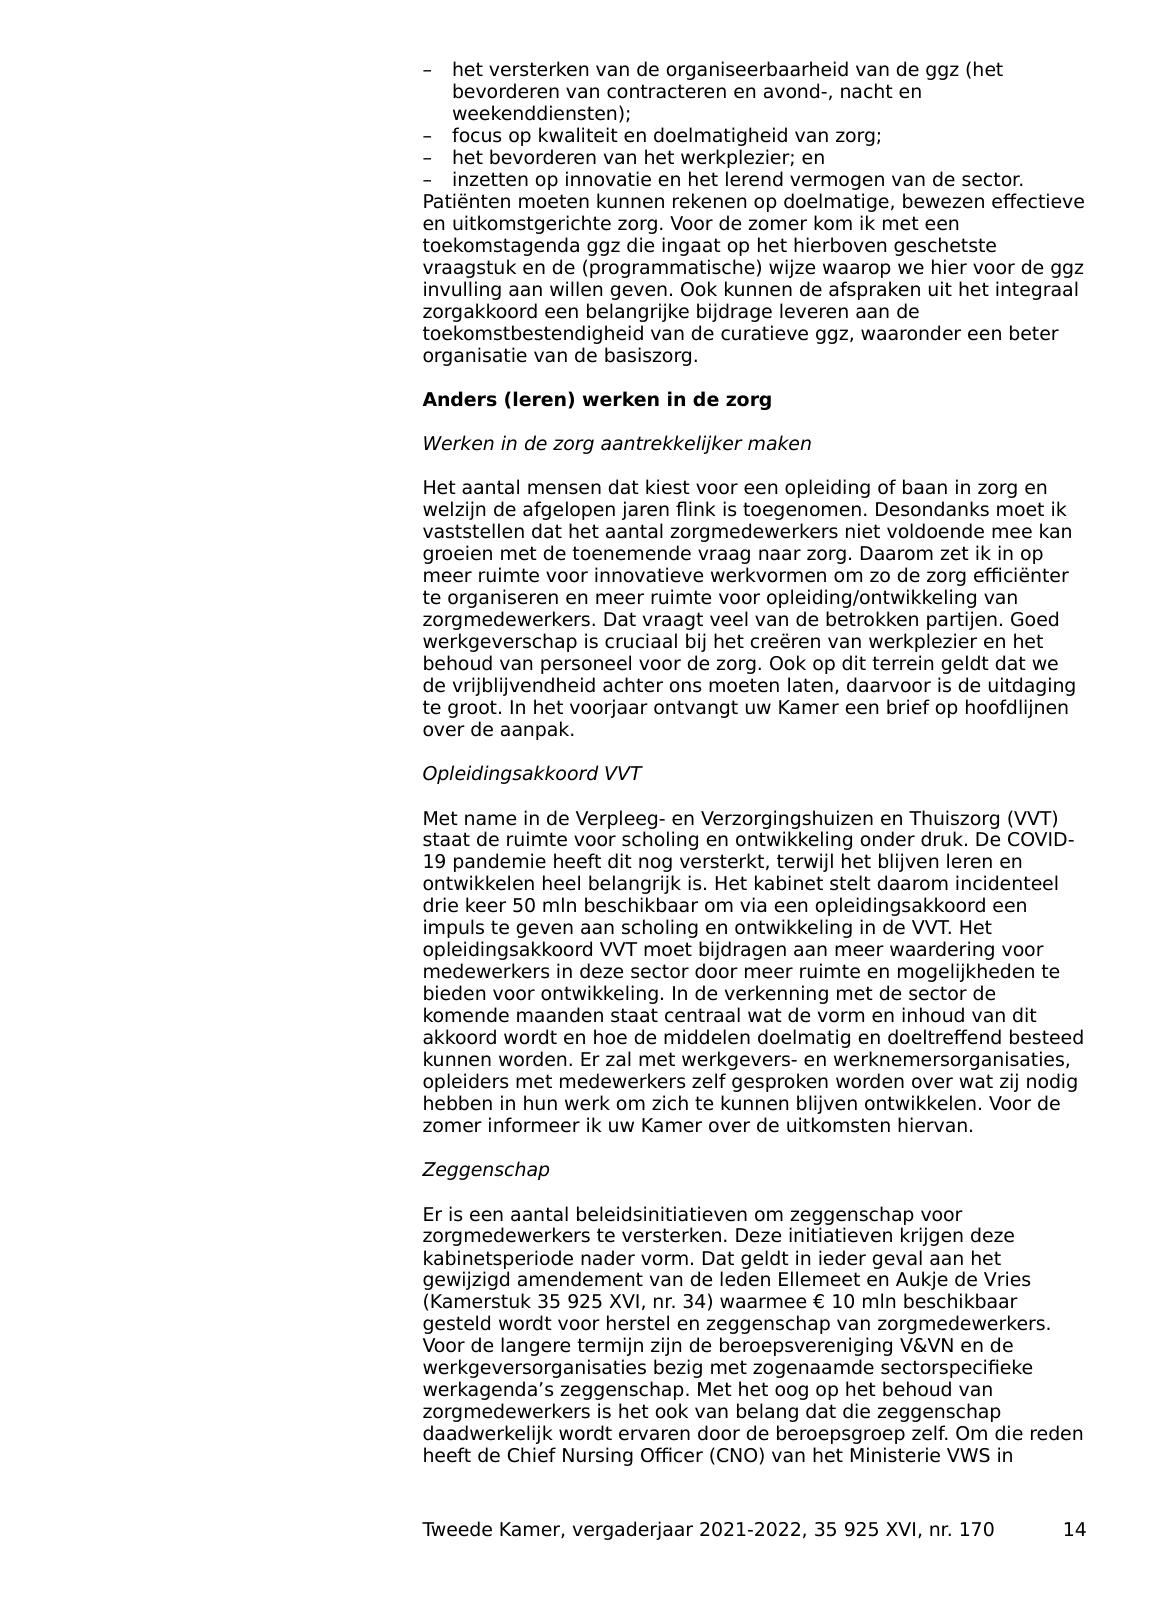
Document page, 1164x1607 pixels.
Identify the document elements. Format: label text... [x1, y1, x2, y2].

text Er is een aantal beleidsinitiatieven om zeggenschap voor zorgmedewerkers te versterken. Deze initiatieven krijgen deze kabinetsperiode nader vorm. Dat geldt in ieder geval aan het gewijzigd amendement van de leden Ellemeet en Aukje de Vries (Kamerstuk 35 925 XVI, nr. 34) waarmee € 10 mln beschikbaar gesteld wordt voor herstel en zeggenschap van zorgmedewerkers. Voor de langere termijn zijn de beroepsvereniging V&VN en de werkgeversorganisaties bezig met zogenaamde sectorspecifieke werkagenda’s zeggenschap. Met het oog op het behoud van zorgmedewerkers is het ook van belang dat die zeggenschap daadwerkelijk wordt ervaren door de beroepsgroep zelf. Om die reden heeft de Chief Nursing Officer (CNO) van het Ministerie VWS in [422, 1203, 1087, 1467]
text – focus op kwaliteit en doelmatigheid van zorg; [422, 125, 1087, 147]
subtitle Zeggenschap [422, 1159, 1087, 1181]
subtitle Opleidingsakkoord VVT [422, 763, 1087, 785]
text – inzetten op innovatie en het lerend vermogen van de sector. [422, 169, 1087, 191]
subtitle Anders (leren) werken in de zorg [422, 389, 1087, 411]
text – het versterken van de organiseerbaarheid van de ggz (het bevorderen van contracteren en avond-, nacht en weekenddiensten); [422, 59, 1087, 125]
text Patiënten moeten kunnen rekenen op doelmatige, bewezen effectieve en uitkomstgerichte zorg. Voor de zomer kom ik met een toekomstagenda ggz die ingaat op het hierboven geschetste vraagstuk en de (programmatische) wijze waarop we hier voor de ggz invulling aan willen geven. Ook kunnen de afspraken uit het integraal zorgakkoord een belangrijke bijdrage leveren aan de toekomstbestendigheid van de curatieve ggz, waaronder een beter organisatie van de basiszorg. [422, 191, 1087, 367]
text Met name in de Verpleeg- en Verzorgingshuizen en Thuiszorg (VVT) staat de ruimte voor scholing en ontwikkeling onder druk. De COVID-19 pandemie heeft dit nog versterkt, terwijl het blijven leren en ontwikkelen heel belangrijk is. Het kabinet stelt daarom incidenteel drie keer 50 mln beschikbaar om via een opleidingsakkoord een impuls te geven aan scholing en ontwikkeling in de VVT. Het opleidingsakkoord VVT moet bijdragen aan meer waardering voor medewerkers in deze sector door meer ruimte en mogelijkheden te bieden voor ontwikkeling. In de verkenning met de sector de komende maanden staat centraal wat de vorm en inhoud van dit akkoord wordt en hoe de middelen doelmatig en doeltreffend besteed kunnen worden. Er zal met werkgevers- en werknemersorganisaties, opleiders met medewerkers zelf gesproken worden over wat zij nodig hebben in hun werk om zich te kunnen blijven ontwikkelen. Voor de zomer informeer ik uw Kamer over de uitkomsten hiervan. [422, 807, 1087, 1137]
subtitle Werken in de zorg aantrekkelijker maken [422, 433, 1087, 455]
text – het bevorderen van het werkplezier; en [422, 147, 1087, 169]
text Het aantal mensen dat kiest voor een opleiding of baan in zorg en welzijn de afgelopen jaren flink is toegenomen. Desondanks moet ik vaststellen dat het aantal zorgmedewerkers niet voldoende mee kan groeien met de toenemende vraag naar zorg. Daarom zet ik in op meer ruimte voor innovatieve werkvormen om zo de zorg efficiënter te organiseren en meer ruimte voor opleiding/ontwikkeling van zorgmedewerkers. Dat vraagt veel van de betrokken partijen. Goed werkgeverschap is cruciaal bij het creëren van werkplezier en het behoud van personeel voor de zorg. Ook op dit terrein geldt dat we de vrijblijvendheid achter ons moeten laten, daarvoor is de uitdaging te groot. In het voorjaar ontvangt uw Kamer een brief op hoofdlijnen over de aanpak. [422, 477, 1087, 741]
